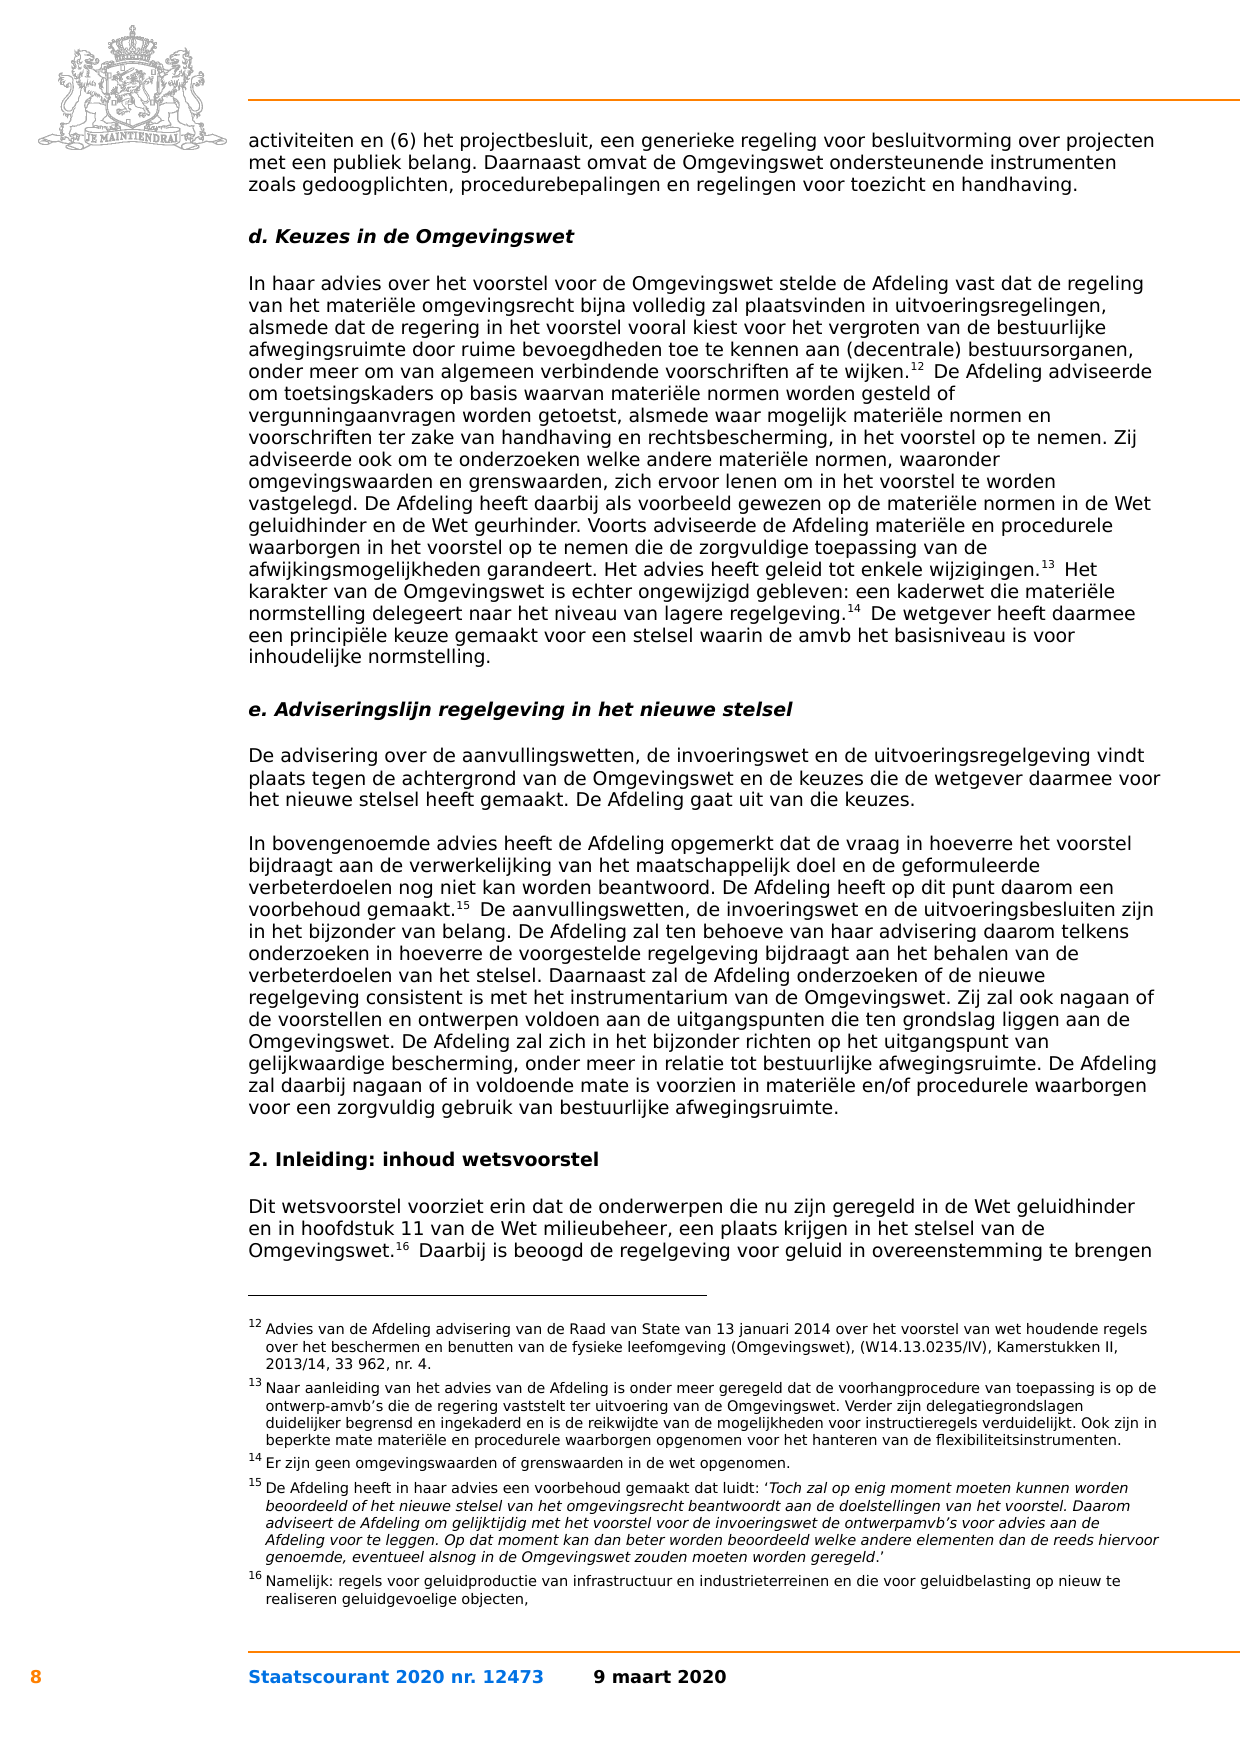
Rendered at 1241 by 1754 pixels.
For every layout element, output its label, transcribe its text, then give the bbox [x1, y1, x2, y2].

subtitle 2. Inleiding: inhoud wetsvoorstel [248, 1149, 1163, 1171]
text Namelijk: regels voor geluidproductie van infrastructuur en industrieterreinen en die voor geluidbelasting op nieuw te realiseren geluidgevoelige objecten, [248, 1569, 1163, 1608]
text Er zijn geen omgevingswaarden of grenswaarden in de wet opgenomen. [248, 1451, 1163, 1473]
subtitle d. Keuzes in de Omgevingswet [248, 226, 1163, 248]
text In haar advies over het voorstel voor de Omgevingswet stelde de Afdeling vast dat de regeling van het materiële omgevingsrecht bijna volledig zal plaatsvinden in uitvoeringsregelingen, alsmede dat de regering in het voorstel vooral kiest voor het vergroten van de bestuurlijke afwegingsruimte door ruime bevoegdheden toe te kennen aan (decentrale) bestuursorganen, onder meer om van algemeen verbindende voorschriften af te wijken. De Afdeling adviseerde om toetsingskaders op basis waarvan materiële normen worden gesteld of vergunningaanvragen worden getoetst, alsmede waar mogelijk materiële normen en voorschriften ter zake van handhaving en rechtsbescherming, in het voorstel op te nemen. Zij adviseerde ook om te onderzoeken welke andere materiële normen, waaronder omgevingswaarden en grenswaarden, zich ervoor lenen om in het voorstel te worden vastgelegd. De Afdeling heeft daarbij als voorbeeld gewezen op de materiële normen in de Wet geluidhinder en de Wet geurhinder. Voorts adviseerde de Afdeling materiële en procedurele waarborgen in het voorstel op te nemen die de zorgvuldige toepassing van de afwijkingsmogelijkheden garandeert. Het advies heeft geleid tot enkele wijzigingen. Het karakter van de Omgevingswet is echter ongewijzigd gebleven: een kaderwet die materiële normstelling delegeert naar het niveau van lagere regelgeving. De wetgever heeft daarmee een principiële keuze gemaakt voor een stelsel waarin de amvb het basisniveau is voor inhoudelijke normstelling. [248, 273, 1163, 668]
text De advisering over de aanvullingswetten, de invoeringswet en de uitvoeringsregelgeving vindt plaats tegen de achtergrond van de Omgevingswet en de keuzes die de wetgever daarmee voor het nieuwe stelsel heeft gemaakt. De Afdeling gaat uit van die keuzes. [248, 745, 1163, 811]
text activiteiten en (6) het projectbesluit, een generieke regeling voor besluitvorming over projecten met een publiek belang. Daarnaast omvat de Omgevingswet ondersteunende instrumenten zoals gedoogplichten, procedurebepalingen en regelingen voor toezicht en handhaving. [248, 130, 1163, 196]
text Dit wetsvoorstel voorziet erin dat de onderwerpen die nu zijn geregeld in de Wet geluidhinder en in hoofdstuk 11 van de Wet milieubeheer, een plaats krijgen in het stelsel van de Omgevingswet. Daarbij is beoogd de regelgeving voor geluid in overeenstemming te brengen [248, 1196, 1163, 1262]
text De Afdeling heeft in haar advies een voorbehoud gemaakt dat luidt: ‘Toch zal op enig moment moeten kunnen worden beoordeeld of het nieuwe stelsel van het omgevingsrecht beantwoordt aan de doelstellingen van het voorstel. Daarom adviseert de Afdeling om gelijktijdig met het voorstel voor de invoeringswet de ontwerpamvb’s voor advies aan de Afdeling voor te leggen. Op dat moment kan dan beter worden beoordeeld welke andere elementen dan de reeds hiervoor genoemde, eventueel alsnog in de Omgevingswet zouden moeten worden geregeld.’ [248, 1476, 1163, 1566]
picture [38, 25, 227, 150]
text Advies van de Afdeling advisering van de Raad van State van 13 januari 2014 over het voorstel van wet houdende regels over het beschermen en benutten van de fysieke leefomgeving (Omgevingswet), (W14.13.0235/IV), Kamerstukken II, 2013/14, 33 962, nr. 4. [248, 1317, 1163, 1373]
text In bovengenoemde advies heeft de Afdeling opgemerkt dat de vraag in hoeverre het voorstel bijdraagt aan de verwerkelijking van het maatschappelijk doel en de geformuleerde verbeterdoelen nog niet kan worden beantwoord. De Afdeling heeft op dit punt daarom een voorbehoud gemaakt. De aanvullingswetten, de invoeringswet en de uitvoeringsbesluiten zijn in het bijzonder van belang. De Afdeling zal ten behoeve van haar advisering daarom telkens onderzoeken in hoeverre de voorgestelde regelgeving bijdraagt aan het behalen van de verbeterdoelen van het stelsel. Daarnaast zal de Afdeling onderzoeken of de nieuwe regelgeving consistent is met het instrumentarium van de Omgevingswet. Zij zal ook nagaan of de voorstellen en ontwerpen voldoen aan de uitgangspunten die ten grondslag liggen aan de Omgevingswet. De Afdeling zal zich in het bijzonder richten op het uitgangspunt van gelijkwaardige bescherming, onder meer in relatie tot bestuurlijke afwegingsruimte. De Afdeling zal daarbij nagaan of in voldoende mate is voorzien in materiële en/of procedurele waarborgen voor een zorgvuldig gebruik van bestuurlijke afwegingsruimte. [248, 833, 1163, 1119]
subtitle e. Adviseringslijn regelgeving in het nieuwe stelsel [248, 698, 1163, 720]
text Naar aanleiding van het advies van de Afdeling is onder meer geregeld dat de voorhangprocedure van toepassing is op de ontwerp-amvb’s die de regering vaststelt ter uitvoering van de Omgevingswet. Verder zijn delegatiegrondslagen duidelijker begrensd en ingekaderd en is de reikwijdte van de mogelijkheden voor instructieregels verduidelijkt. Ook zijn in beperkte mate materiële en procedurele waarborgen opgenomen voor het hanteren van de flexibiliteitsinstrumenten. [248, 1376, 1163, 1448]
